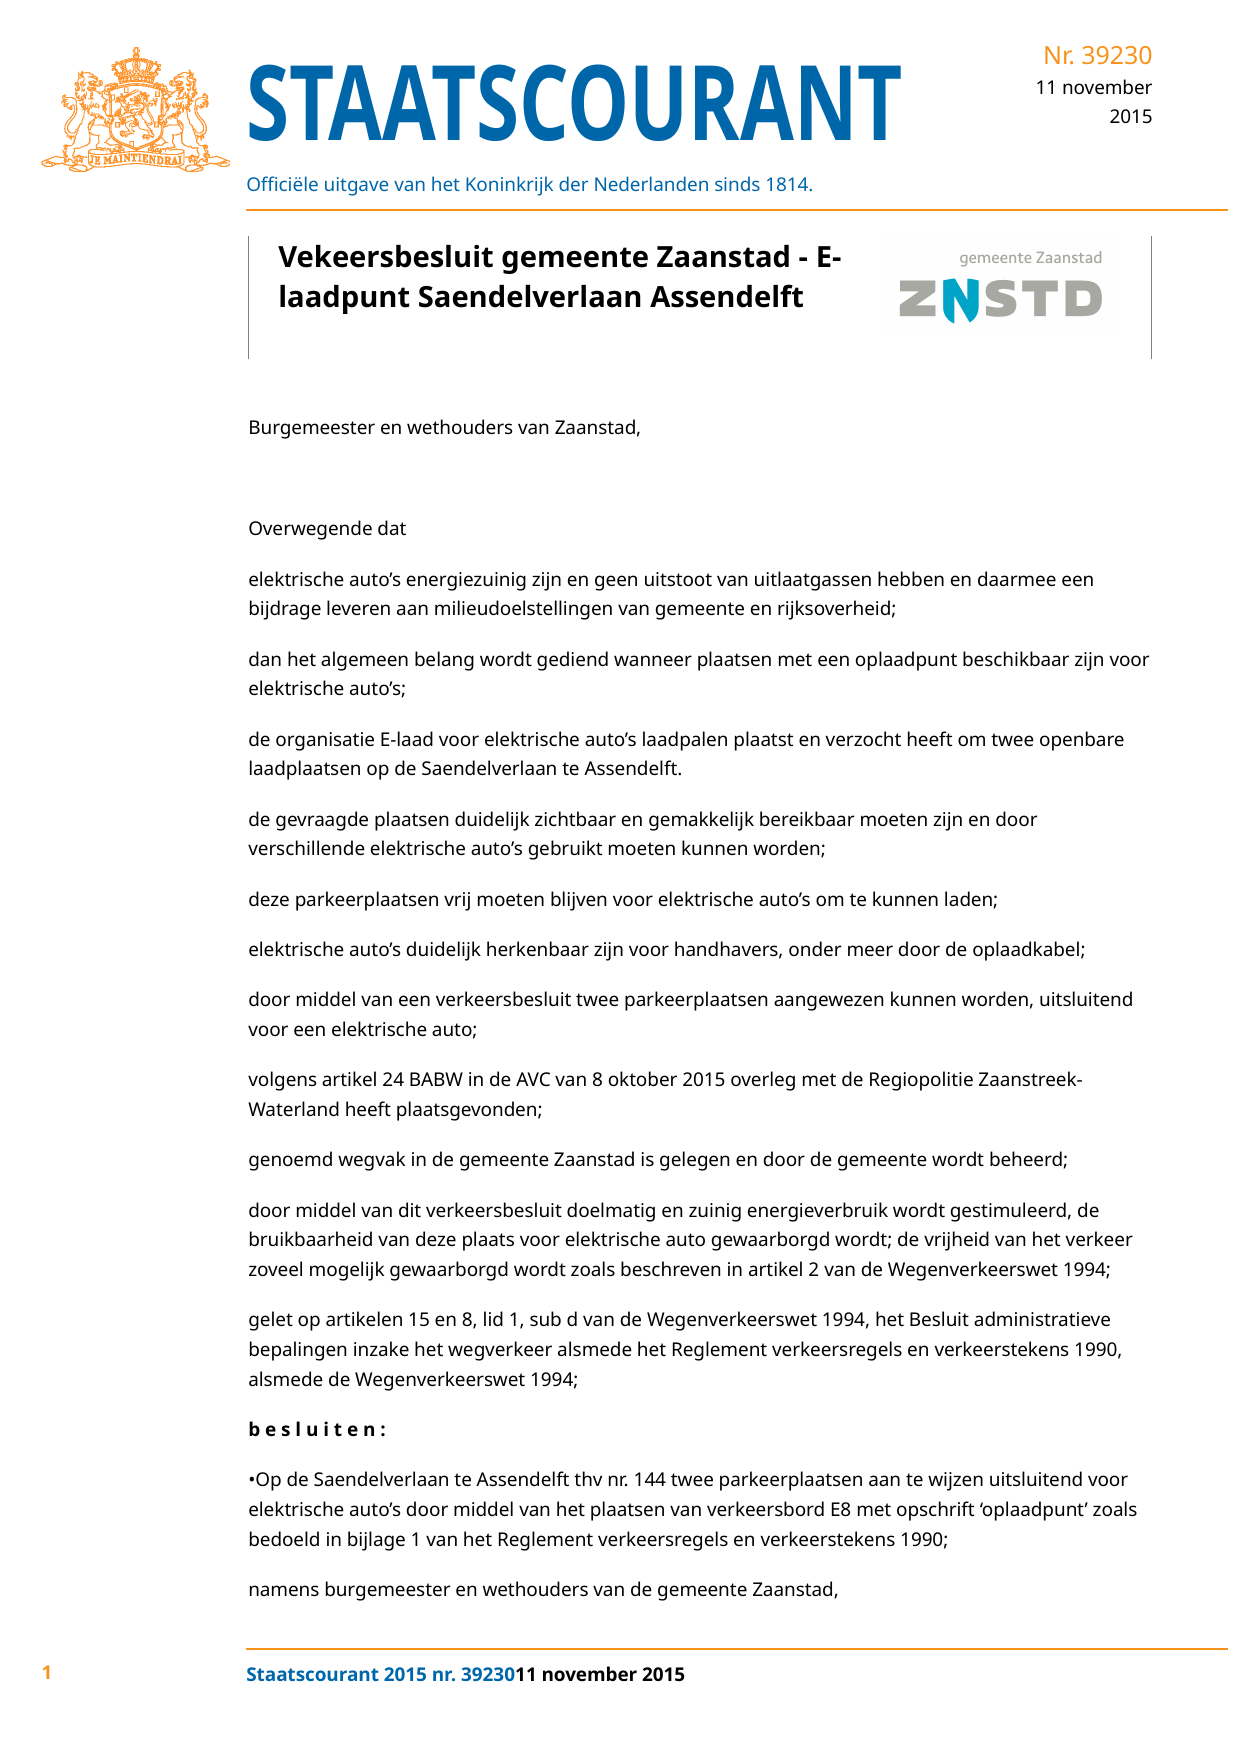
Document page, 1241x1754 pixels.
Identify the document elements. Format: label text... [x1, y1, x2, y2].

text de organisatie E-laad voor elektrische auto’s laadpalen plaatst en verzocht heeft om twee openbare laadplaatsen op de Saendelverlaan te Assendelft. [248, 726, 1152, 781]
text volgens artikel 24 BABW in de AVC van 8 oktober 2015 overleg met de Regiopolitie Zaanstreek-Waterland heeft plaatsgevonden; [248, 1067, 1152, 1122]
text genoemd wegvak in de gemeente Zaanstad is gelegen en door de gemeente wordt beheerd; [248, 1147, 1152, 1172]
text b e s l u i t e n : [248, 1416, 1152, 1442]
picture [41, 47, 231, 172]
text •Op de Saendelverlaan te Assendelft thv nr. 144 twee parkeerplaatsen aan te wijzen uitsluitend voor elektrische auto’s door middel van het plaatsen van verkeersbord E8 met opschrift ‘oplaadpunt’ zoals bedoeld in bijlage 1 van het Reglement verkeersregels en verkeerstekens 1990; [248, 1467, 1152, 1552]
text deze parkeerplaatsen vrij moeten blijven voor elektrische auto’s om te kunnen laden; [248, 886, 1152, 912]
text gelet op artikelen 15 en 8, lid 1, sub d van de Wegenverkeerswet 1994, het Besluit administratieve bepalingen inzake het wegverkeer alsmede het Reglement verkeersregels en verkeerstekens 1990, alsmede de Wegenverkeerswet 1994; [248, 1307, 1152, 1392]
text dan het algemeen belang wordt gediend wanneer plaatsen met een oplaadpunt beschikbaar zijn voor elektrische auto’s; [248, 646, 1152, 701]
text elektrische auto’s energiezuinig zijn en geen uitstoot van uitlaatgassen hebben en daarmee een bijdrage leveren aan milieudoelstellingen van gemeente en rijksoverheid; [248, 566, 1152, 621]
text de gevraagde plaatsen duidelijk zichtbaar en gemakkelijk bereikbaar moeten zijn en door verschillende elektrische auto’s gebruikt moeten kunnen worden; [248, 806, 1152, 861]
text Burgemeester en wethouders van Zaanstad, [248, 414, 1152, 440]
table_header [850, 236, 1151, 359]
text Overwegende dat [248, 515, 1152, 541]
text elektrische auto’s duidelijk herkenbaar zijn voor handhavers, onder meer door de oplaadkabel; [248, 936, 1152, 962]
text door middel van dit verkeersbesluit doelmatig en zuinig energieverbruik wordt gestimuleerd, de bruikbaarheid van deze plaats voor elektrische auto gewaarborgd wordt; de vrijheid van het verkeer zoveel mogelijk gewaarborgd wordt zoals beschreven in artikel 2 van de Wegenverkeerswet 1994; [248, 1197, 1152, 1282]
table_header Vekeersbesluit gemeente Zaanstad - E-laadpunt Saendelverlaan Assendelft [249, 236, 850, 359]
text door middel van een verkeersbesluit twee parkeerplaatsen aangewezen kunnen worden, uitsluitend voor een elektrische auto; [248, 987, 1152, 1042]
text namens burgemeester en wethouders van de gemeente Zaanstad, [248, 1576, 1152, 1602]
picture [882, 236, 1119, 334]
